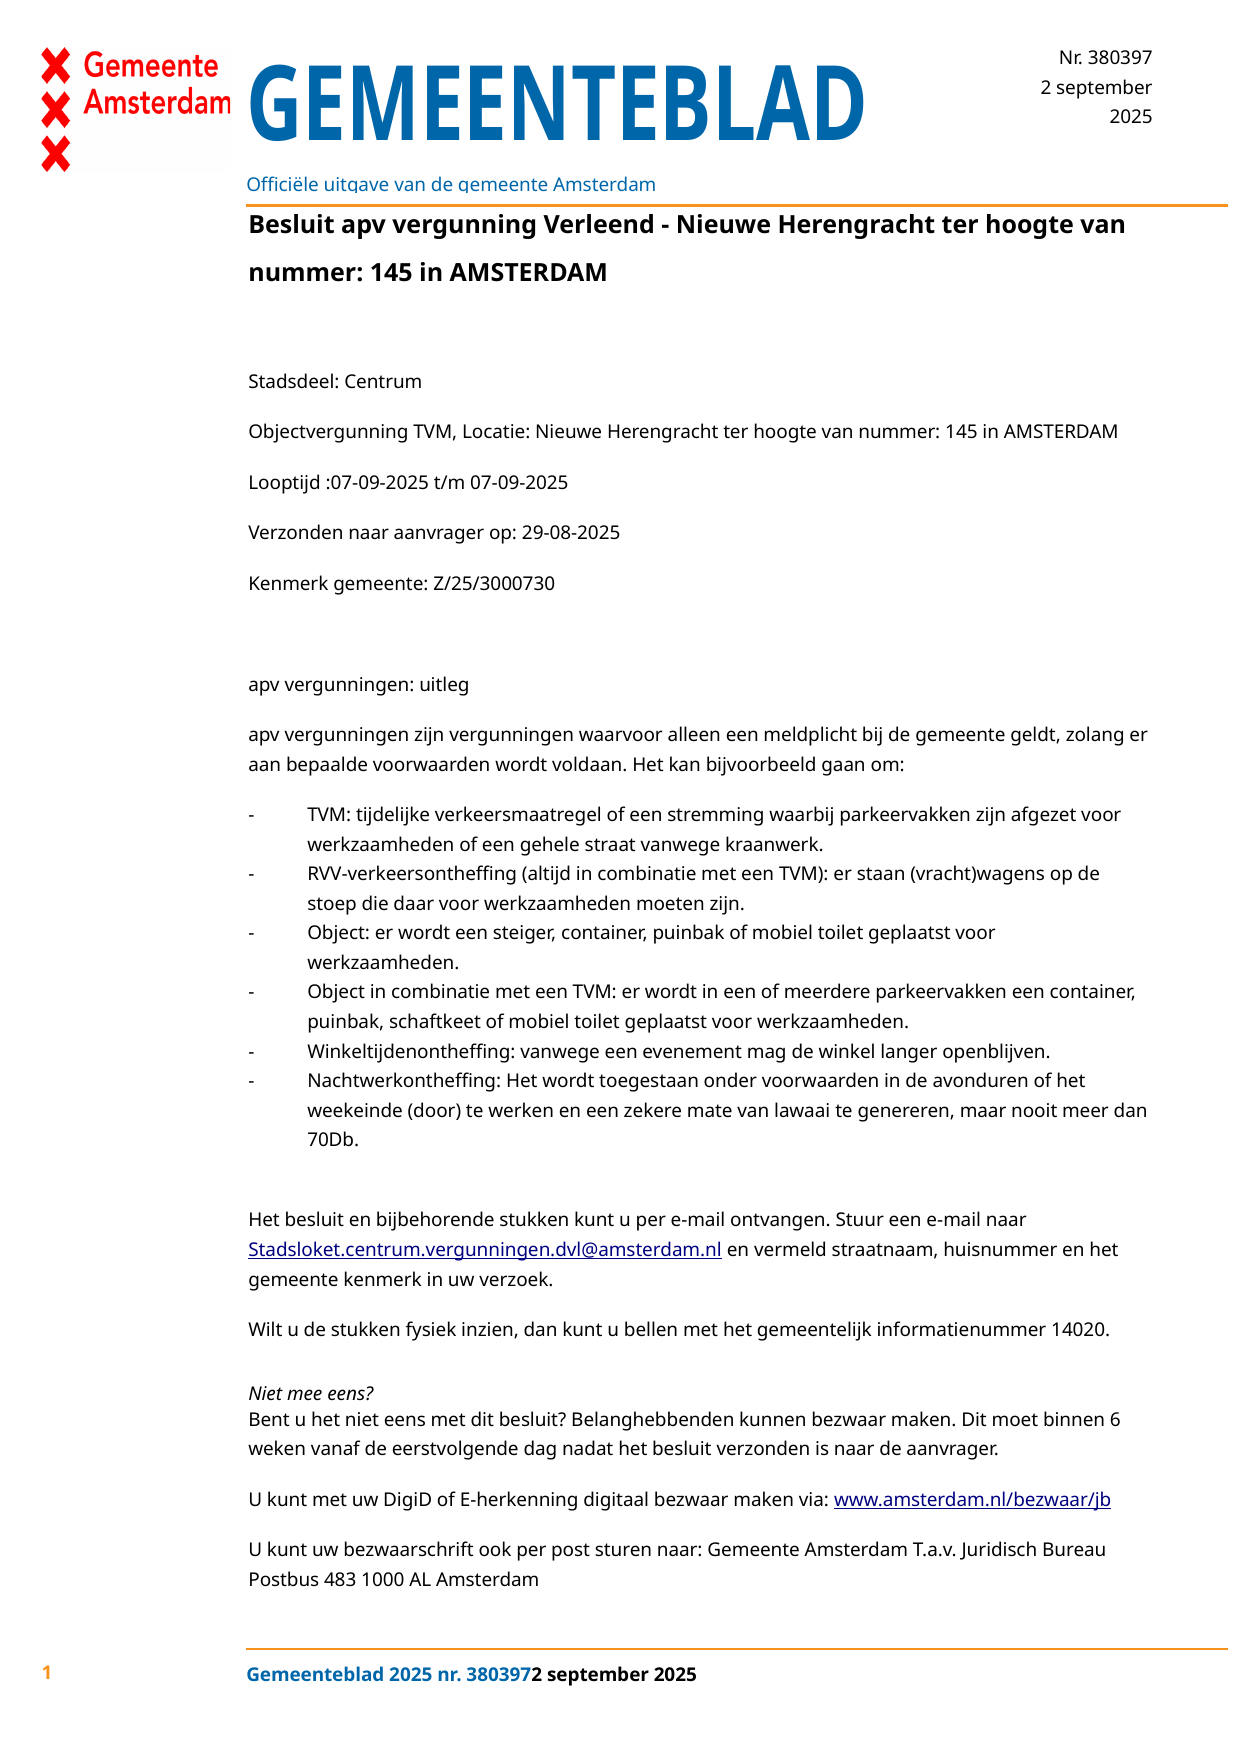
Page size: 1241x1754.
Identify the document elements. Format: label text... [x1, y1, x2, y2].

text U kunt uw bezwaarschrift ook per post sturen naar: Gemeente Amsterdam T.a.v. Juridisch Bureau Postbus 483 1000 AL Amsterdam [248, 1536, 1152, 1592]
text Looptijd :07-09-2025 t/m 07-09-2025 [248, 469, 1152, 495]
text apv vergunningen zijn vergunningen waarvoor alleen een meldplicht bij de gemeente geldt, zolang er aan bepaalde voorwaarden wordt voldaan. Het kan bijvoorbeeld gaan om: [248, 721, 1152, 777]
list RVV-verkeersontheffing (altijd in combinatie met een TVM): er staan (vracht)wagens op de stoep die daar voor werkzaamheden moeten zijn. [248, 860, 1152, 916]
text Objectvergunning TVM, Locatie: Nieuwe Herengracht ter hoogte van nummer: 145 in AMSTERDAM [248, 419, 1152, 444]
text Stadsdeel: Centrum [248, 368, 1152, 394]
text Niet mee eens? [248, 1380, 1152, 1406]
list Nachtwerkontheffing: Het wordt toegestaan onder voorwaarden in de avonduren of het weekeinde (door) te werken en een zekere mate van lawaai te genereren, maar nooit meer dan 70Db. [248, 1067, 1152, 1152]
text Besluit apv vergunning Verleend - Nieuwe Herengracht ter hoogte van nummer: 145 in AMSTERDAM [248, 207, 1152, 288]
list Winkeltijdenontheffing: vanwege een evenement mag de winkel langer openblijven. [248, 1038, 1152, 1064]
text U kunt met uw DigiD of E-herkenning digitaal bezwaar maken via: www.amsterdam.nl/bezwaar/jb [248, 1486, 1152, 1512]
text Wilt u de stukken fysiek inzien, dan kunt u bellen met het gemeentelijk informatienummer 14020. [248, 1316, 1152, 1342]
picture [41, 47, 231, 172]
text Verzonden naar aanvrager op: 29-08-2025 [248, 519, 1152, 545]
text Het besluit en bijbehorende stukken kunt u per e-mail ontvangen. Stuur een e-mail naar Stadsloket.centrum.vergunningen.dvl@amsterdam.nl en vermeld straatnaam, huisnummer en het gemeente kenmerk in uw verzoek. [248, 1207, 1152, 1292]
text apv vergunningen: uitleg [248, 671, 1152, 697]
list TVM: tijdelijke verkeersmaatregel of een stremming waarbij parkeervakken zijn afgezet voor werkzaamheden of een gehele straat vanwege kraanwerk. [248, 801, 1152, 857]
text Bent u het niet eens met dit besluit? Belanghebbenden kunnen bezwaar maken. Dit moet binnen 6 weken vanaf de eerstvolgende dag nadat het besluit verzonden is naar de aanvrager. [248, 1406, 1152, 1461]
list Object in combinatie met een TVM: er wordt in een of meerdere parkeervakken een container, puinbak, schaftkeet of mobiel toilet geplaatst voor werkzaamheden. [248, 979, 1152, 1034]
list Object: er wordt een steiger, container, puinbak of mobiel toilet geplaatst voor werkzaamheden. [248, 919, 1152, 975]
text Kenmerk gemeente: Z/25/3000730 [248, 570, 1152, 596]
